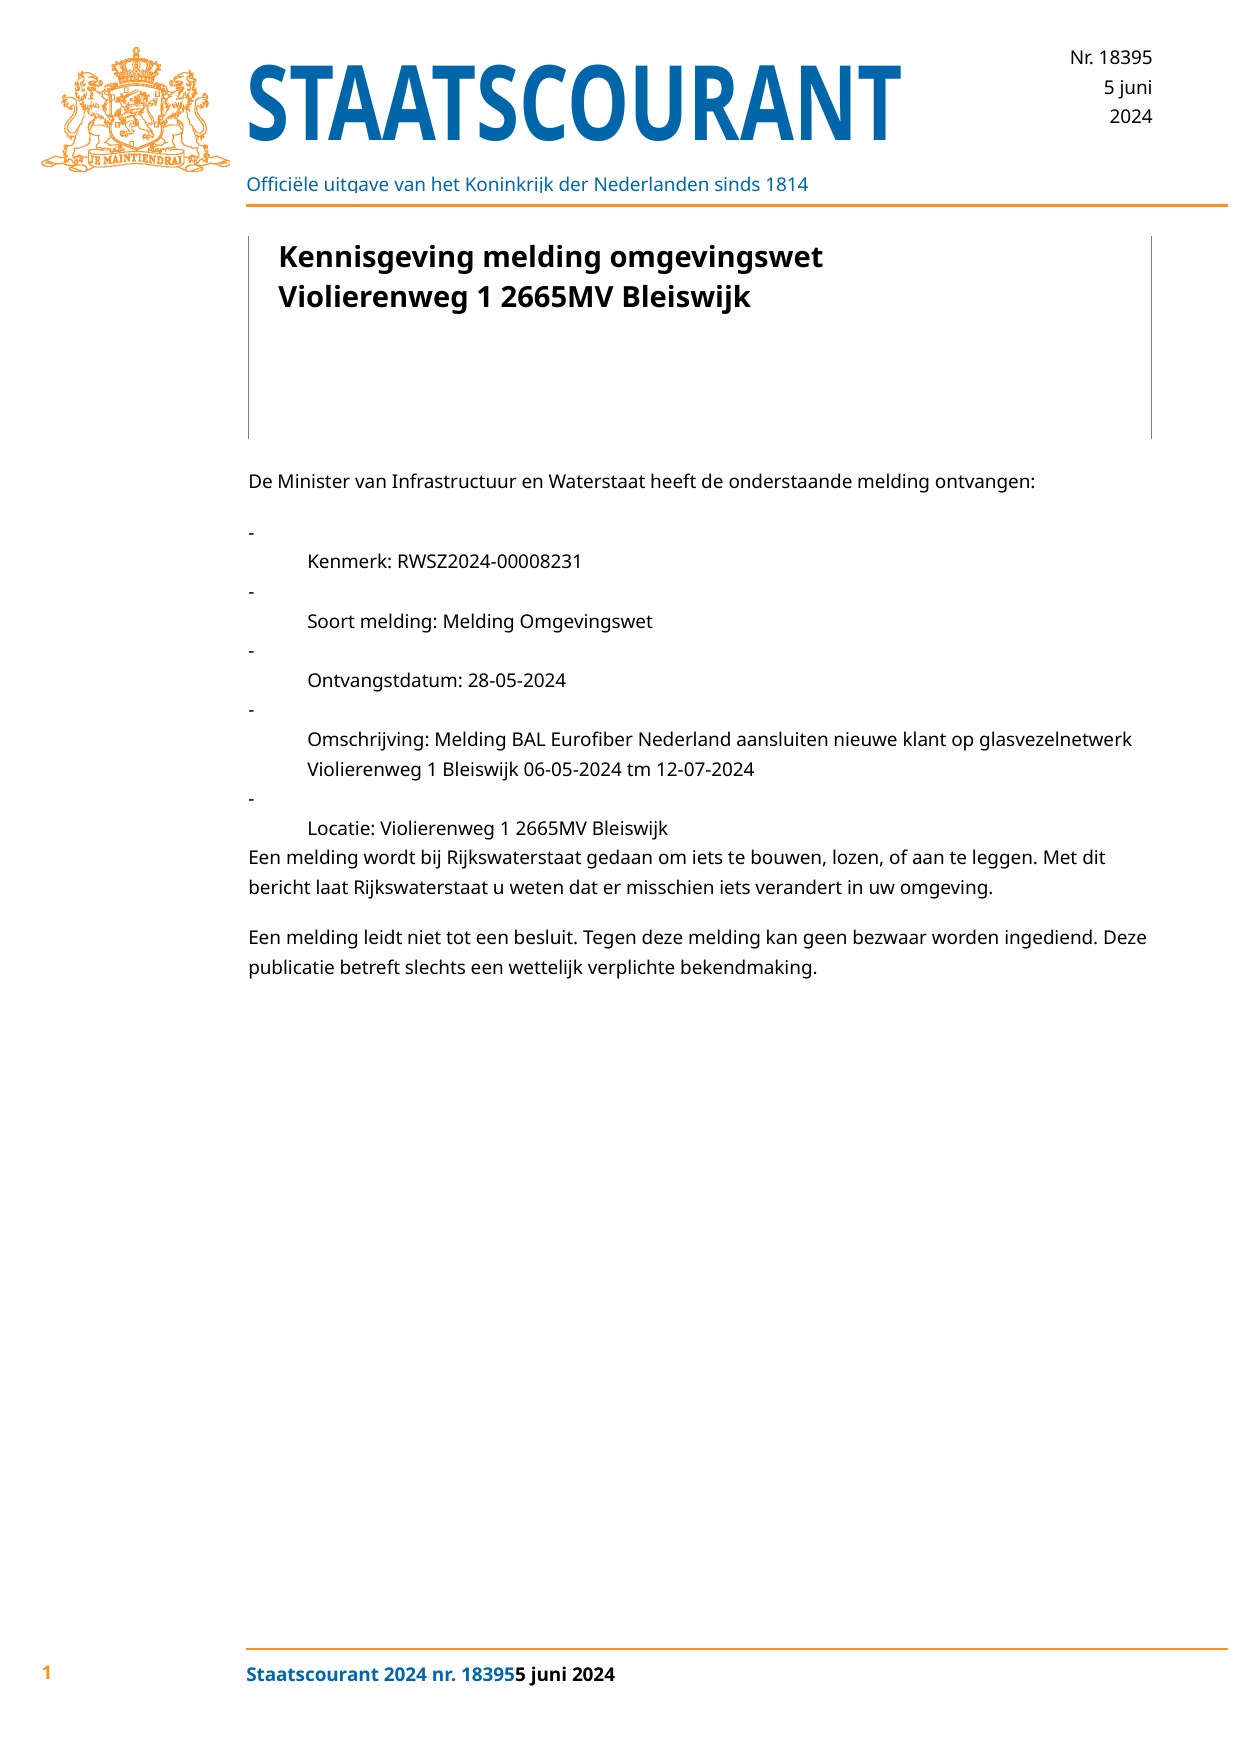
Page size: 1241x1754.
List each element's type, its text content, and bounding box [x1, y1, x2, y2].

picture [41, 47, 231, 172]
table_header Kennisgeving melding omgevingswet Violierenweg 1 2665MV Bleiswijk [249, 236, 850, 439]
table_header [850, 414, 1151, 439]
picture [912, 236, 1090, 414]
list Ontvangstdatum: 28-05-2024 [248, 667, 1152, 693]
list Locatie: Violierenweg 1 2665MV Bleiswijk [248, 815, 1152, 841]
text Een melding wordt bij Rijkswaterstaat gedaan om iets te bouwen, lozen, of aan te leggen. Met dit bericht laat Rijkswaterstaat u weten dat er misschien iets verandert in uw omgeving. [248, 844, 1152, 900]
list Kenmerk: RWSZ2024-00008231 [248, 549, 1152, 574]
list Soort melding: Melding Omgevingswet [248, 608, 1152, 633]
table_header [850, 236, 912, 413]
text De Minister van Infrastructuur en Waterstaat heeft de onderstaande melding ontvangen: [248, 469, 1152, 494]
list Omschrijving: Melding BAL Eurofiber Nederland aansluiten nieuwe klant op glasvezelnetwerk Violierenweg 1 Bleiswijk 06-05-2024 tm 12-07-2024 [248, 726, 1152, 781]
text Een melding leidt niet tot een besluit. Tegen deze melding kan geen bezwaar worden ingediend. Deze publicatie betreft slechts een wettelijk verplichte bekendmaking. [248, 924, 1152, 980]
table_header [1090, 236, 1151, 413]
